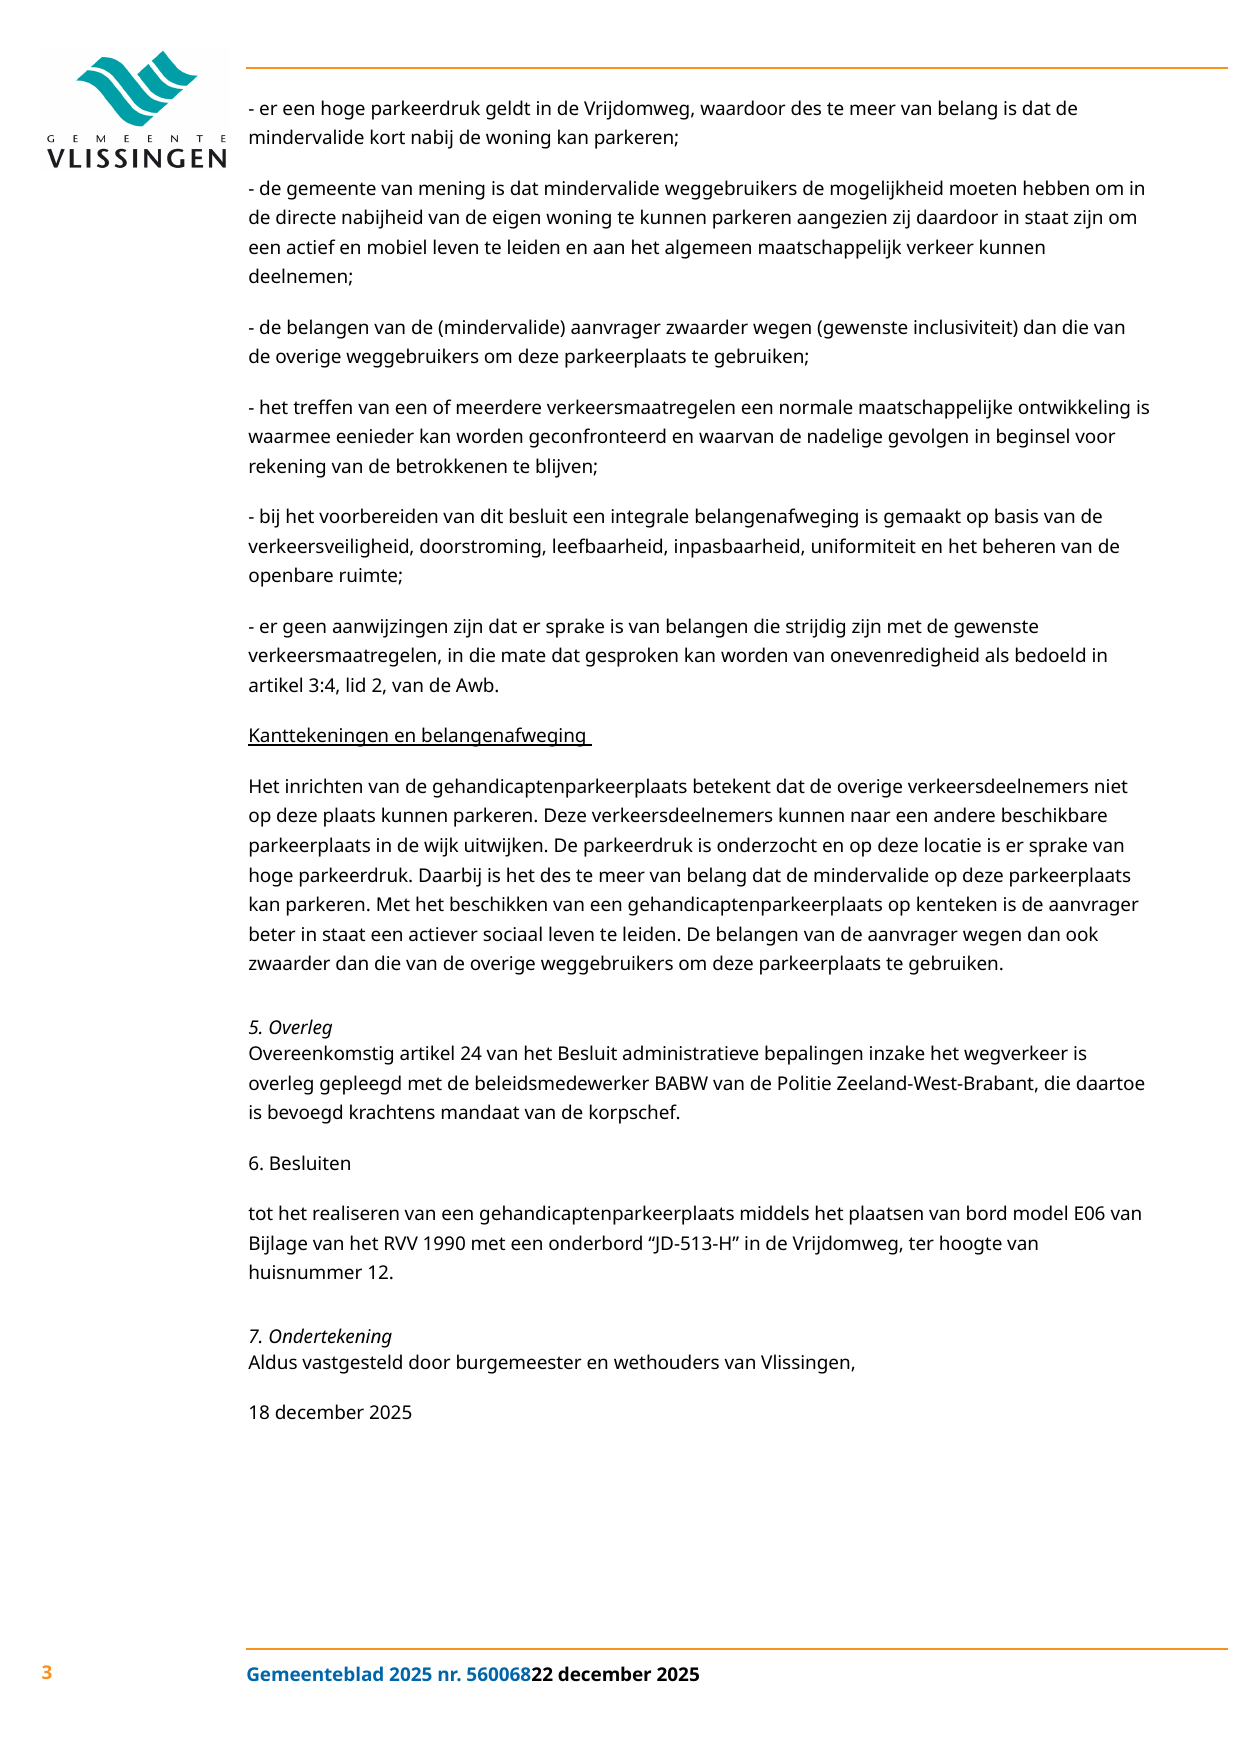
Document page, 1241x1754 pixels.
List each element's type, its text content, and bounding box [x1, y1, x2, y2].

text - bij het voorbereiden van dit besluit een integrale belangenafweging is gemaakt op basis van de verkeersveiligheid, doorstroming, leefbaarheid, inpasbaarheid, uniformiteit en het beheren van de openbare ruimte; [248, 503, 1152, 588]
text tot het realiseren van een gehandicaptenparkeerplaats middels het plaatsen van bord model E06 van Bijlage van het RVV 1990 met een onderbord “JD-513-H” in de Vrijdomweg, ter hoogte van huisnummer 12. [248, 1200, 1152, 1285]
picture [41, 47, 231, 172]
text Overeenkomstig artikel 24 van het Besluit administratieve bepalingen inzake het wegverkeer is overleg gepleegd met de beleidsmedewerker BABW van de Politie Zeeland-West-Brabant, die daartoe is bevoegd krachtens mandaat van de korpschef. [248, 1040, 1152, 1125]
text 18 december 2025 [248, 1399, 1152, 1425]
text - de belangen van de (mindervalide) aanvrager zwaarder wegen (gewenste inclusiviteit) dan die van de overige weggebruikers om deze parkeerplaats te gebruiken; [248, 314, 1152, 369]
text Aldus vastgesteld door burgemeester en wethouders van Vlissingen, [248, 1349, 1152, 1375]
text - er geen aanwijzingen zijn dat er sprake is van belangen die strijdig zijn met de gewenste verkeersmaatregelen, in die mate dat gesproken kan worden van onevenredigheid als bedoeld in artikel 3:4, lid 2, van de Awb. [248, 613, 1152, 698]
text 5. Overleg [248, 1014, 1152, 1040]
text - er een hoge parkeerdruk geldt in de Vrijdomweg, waardoor des te meer van belang is dat de mindervalide kort nabij de woning kan parkeren; [248, 95, 1152, 150]
text 6. Besluiten [248, 1150, 1152, 1176]
text - het treffen van een of meerdere verkeersmaatregelen een normale maatschappelijke ontwikkeling is waarmee eenieder kan worden geconfronteerd en waarvan de nadelige gevolgen in beginsel voor rekening van de betrokkenen te blijven; [248, 394, 1152, 479]
text Kanttekeningen en belangenafweging [248, 723, 1152, 748]
text Het inrichten van de gehandicaptenparkeerplaats betekent dat de overige verkeersdeelnemers niet op deze plaats kunnen parkeren. Deze verkeersdeelnemers kunnen naar een andere beschikbare parkeerplaats in de wijk uitwijken. De parkeerdruk is onderzocht en op deze locatie is er sprake van hoge parkeerdruk. Daarbij is het des te meer van belang dat de mindervalide op deze parkeerplaats kan parkeren. Met het beschikken van een gehandicaptenparkeerplaats op kenteken is de aanvrager beter in staat een actiever sociaal leven te leiden. De belangen van de aanvrager wegen dan ook zwaarder dan die van de overige weggebruikers om deze parkeerplaats te gebruiken. [248, 773, 1152, 976]
text 7. Ondertekening [248, 1323, 1152, 1349]
text - de gemeente van mening is dat mindervalide weggebruikers de mogelijkheid moeten hebben om in de directe nabijheid van de eigen woning te kunnen parkeren aangezien zij daardoor in staat zijn om een actief en mobiel leven te leiden en aan het algemeen maatschappelijk verkeer kunnen deelnemen; [248, 175, 1152, 289]
